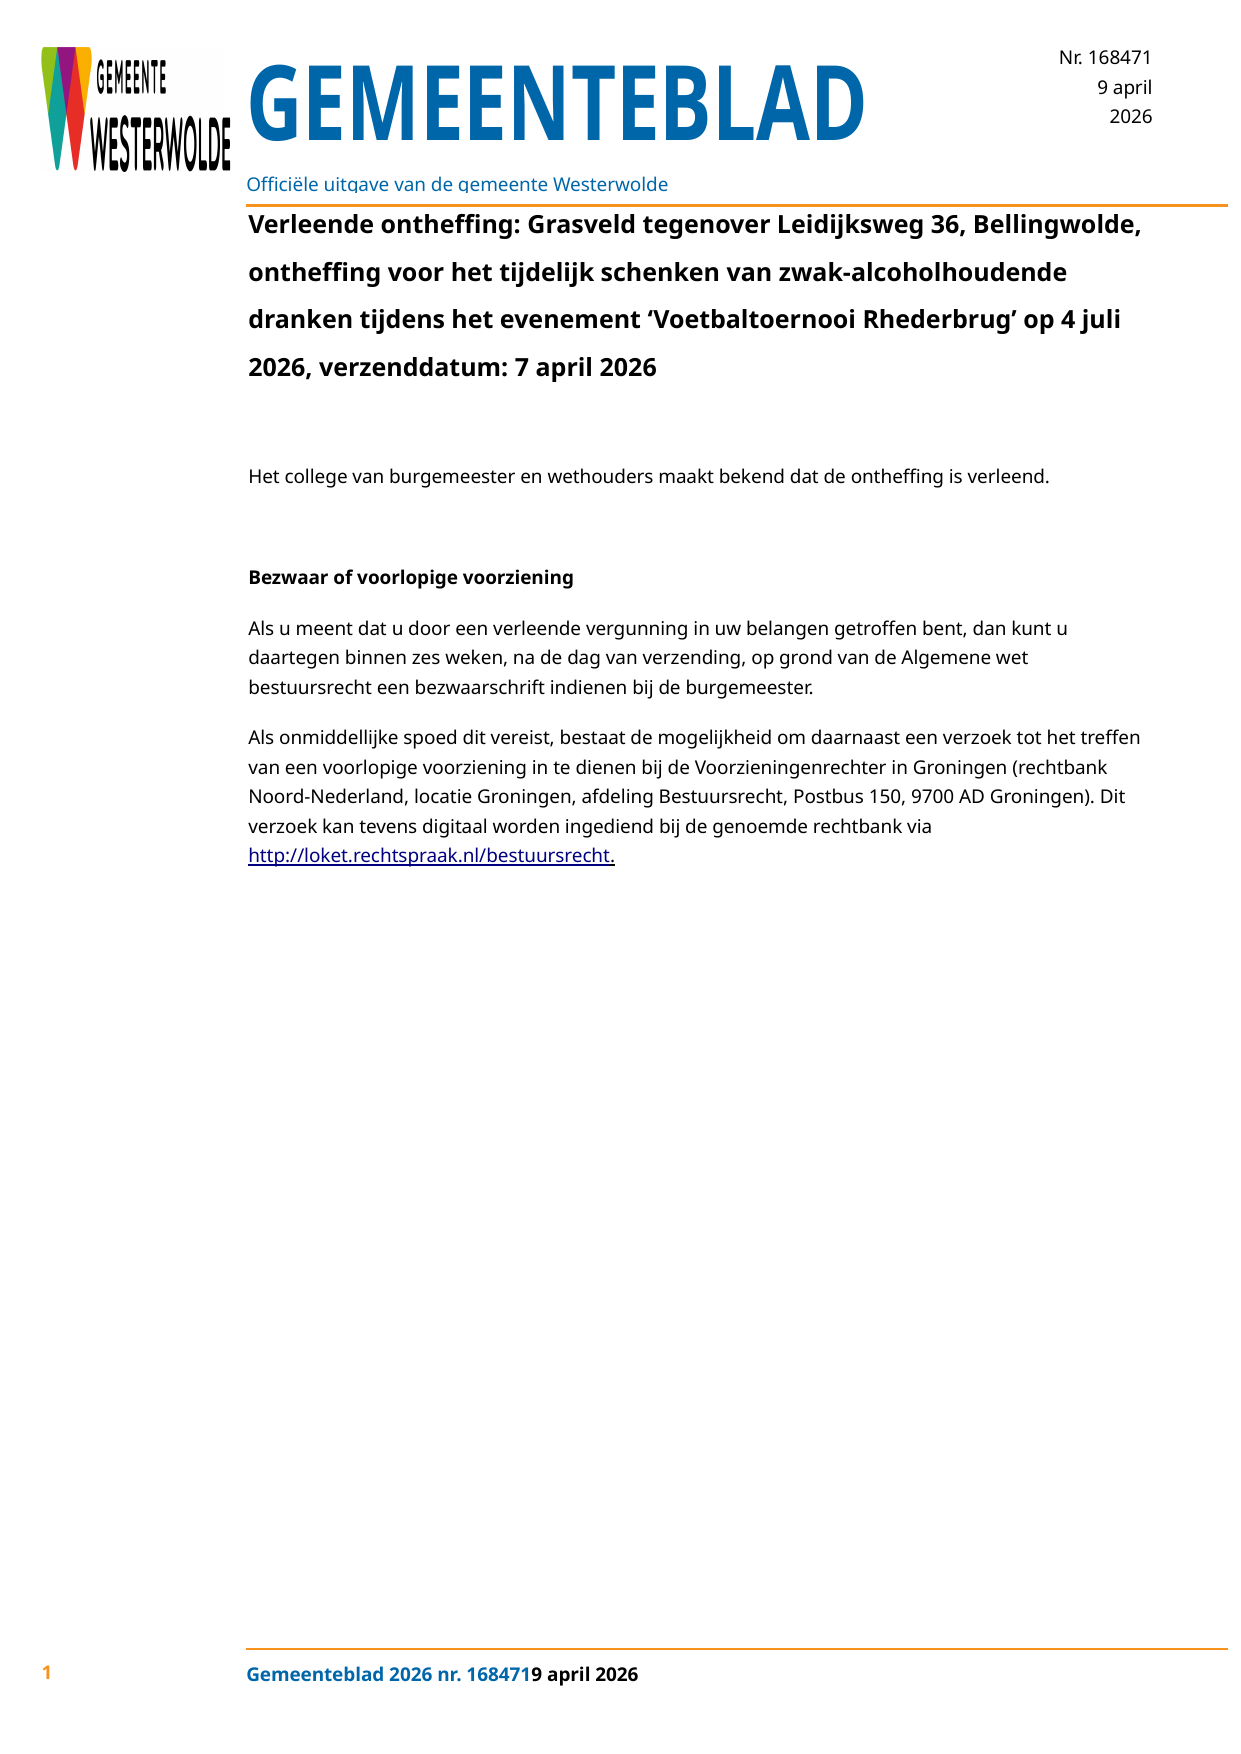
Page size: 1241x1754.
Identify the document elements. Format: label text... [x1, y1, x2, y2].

text Bezwaar of voorlopige voorziening [248, 564, 1152, 590]
text Als u meent dat u door een verleende vergunning in uw belangen getroffen bent, dan kunt u daartegen binnen zes weken, na de dag van verzending, op grond van de Algemene wet bestuursrecht een bezwaarschrift indienen bij de burgemeester. [248, 615, 1152, 700]
text Het college van burgemeester en wethouders maakt bekend dat de ontheffing is verleend. [248, 463, 1152, 489]
text Verleende ontheffing: Grasveld tegenover Leidijksweg 36, Bellingwolde, ontheffing voor het tijdelijk schenken van zwak-alcoholhoudende dranken tijdens het evenement ‘Voetbaltoernooi Rhederbrug’ op 4 juli 2026, verzenddatum: 7 april 2026 [248, 207, 1152, 384]
text Als onmiddellijke spoed dit vereist, bestaat de mogelijkheid om daarnaast een verzoek tot het treffen van een voorlopige voorziening in te dienen bij de Voorzieningenrechter in Groningen (rechtbank Noord-Nederland, locatie Groningen, afdeling Bestuursrecht, Postbus 150, 9700 AD Groningen). Dit verzoek kan tevens digitaal worden ingediend bij de genoemde rechtbank via http://loket.rechtspraak.nl/bestuursrecht. [248, 724, 1152, 868]
picture [41, 47, 231, 172]
